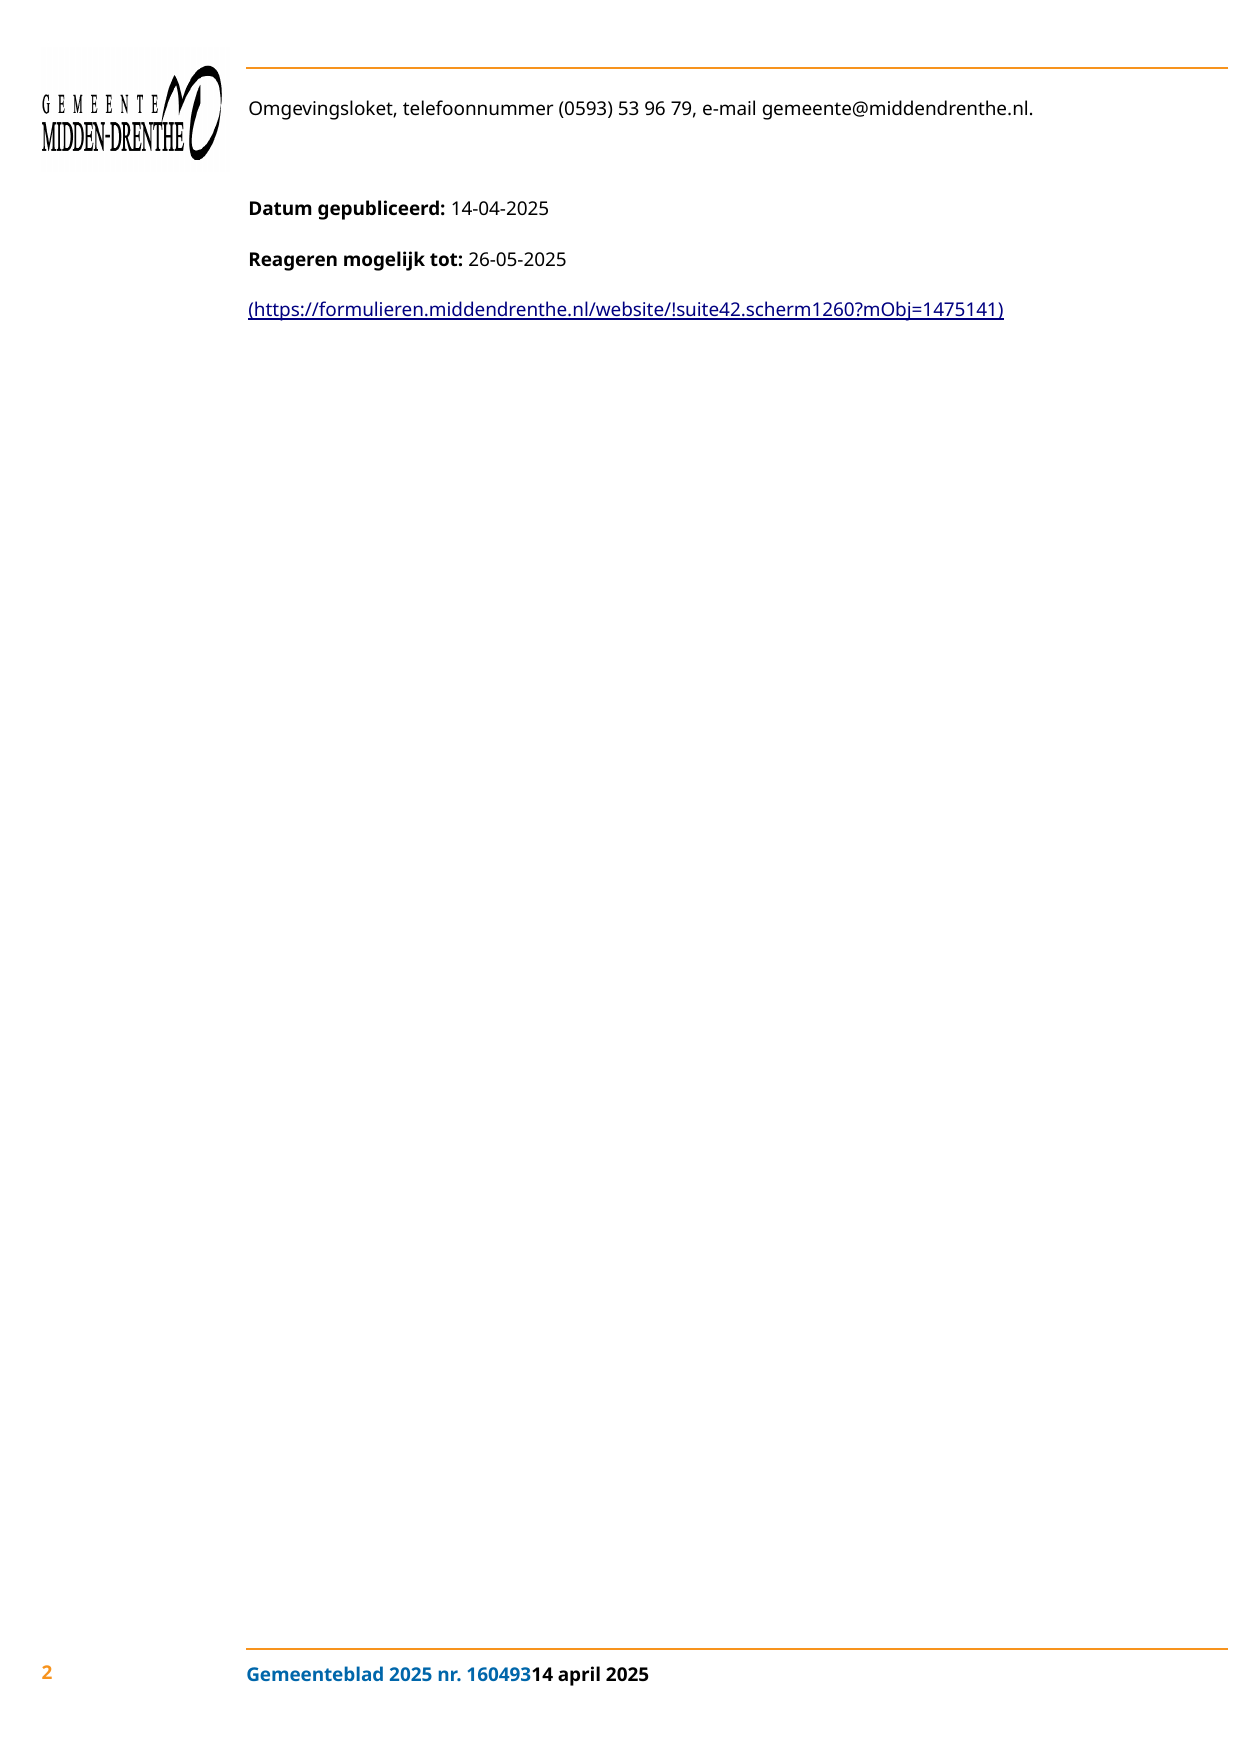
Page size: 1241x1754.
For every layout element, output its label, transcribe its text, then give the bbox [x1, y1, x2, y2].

text Datum gepubliceerd: 14-04-2025 [248, 196, 1152, 221]
text Omgevingsloket, telefoonnummer (0593) 53 96 79, e-mail gemeente@middendrenthe.nl. [248, 95, 1152, 121]
text Reageren mogelijk tot: 26-05-2025 [248, 246, 1152, 272]
text (https://formulieren.middendrenthe.nl/website/!suite42.scherm1260?mObj=1475141) [248, 296, 1152, 322]
picture [41, 47, 231, 172]
